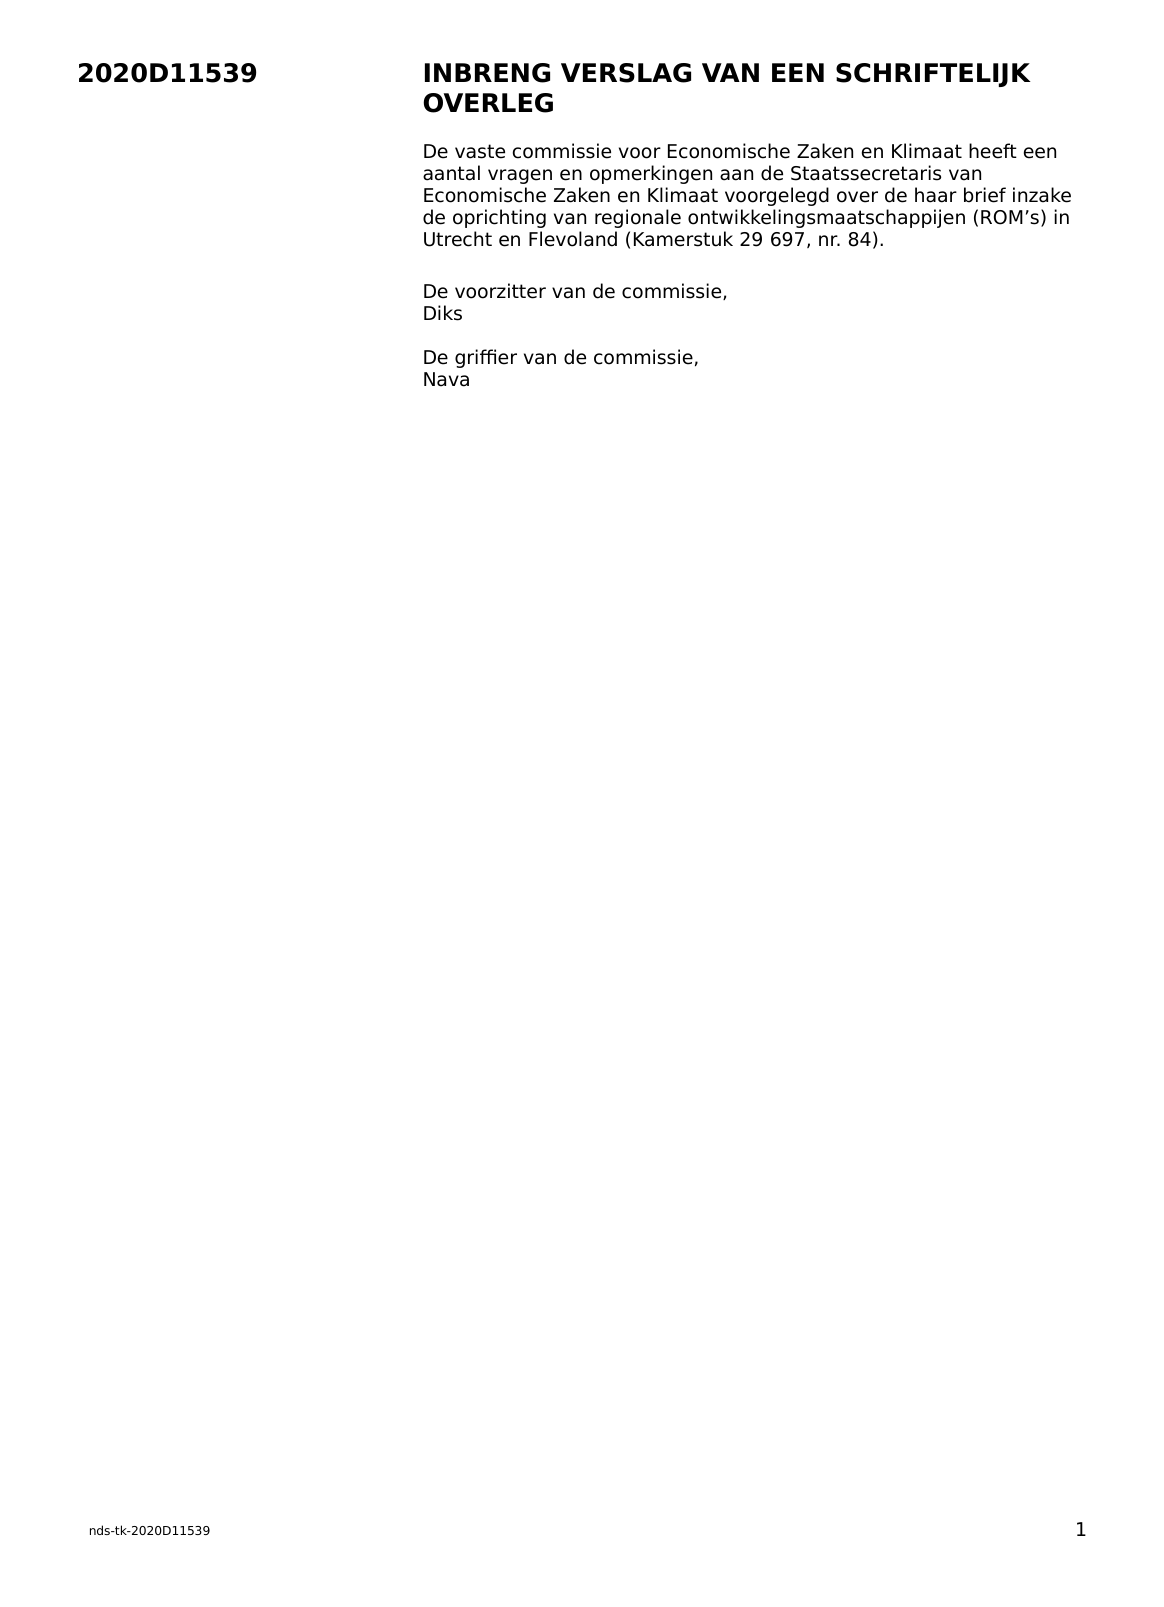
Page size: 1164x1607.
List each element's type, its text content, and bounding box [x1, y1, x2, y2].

text De vaste commissie voor Economische Zaken en Klimaat heeft een aantal vragen en opmerkingen aan de Staatssecretaris van Economische Zaken en Klimaat voorgelegd over de haar brief inzake de oprichting van regionale ontwikkelingsmaatschappijen (ROM’s) in Utrecht en Flevoland (Kamerstuk 29 697, nr. 84). [422, 141, 1087, 251]
text De griffier van de commissie, Nava [422, 347, 1087, 391]
text 2020D11539 INBRENG VERSLAG VAN EEN SCHRIFTELIJK OVERLEG [77, 59, 1087, 118]
text De voorzitter van de commissie, Diks [422, 281, 1087, 324]
text nds-tk-2020D11539 [88, 1524, 323, 1538]
